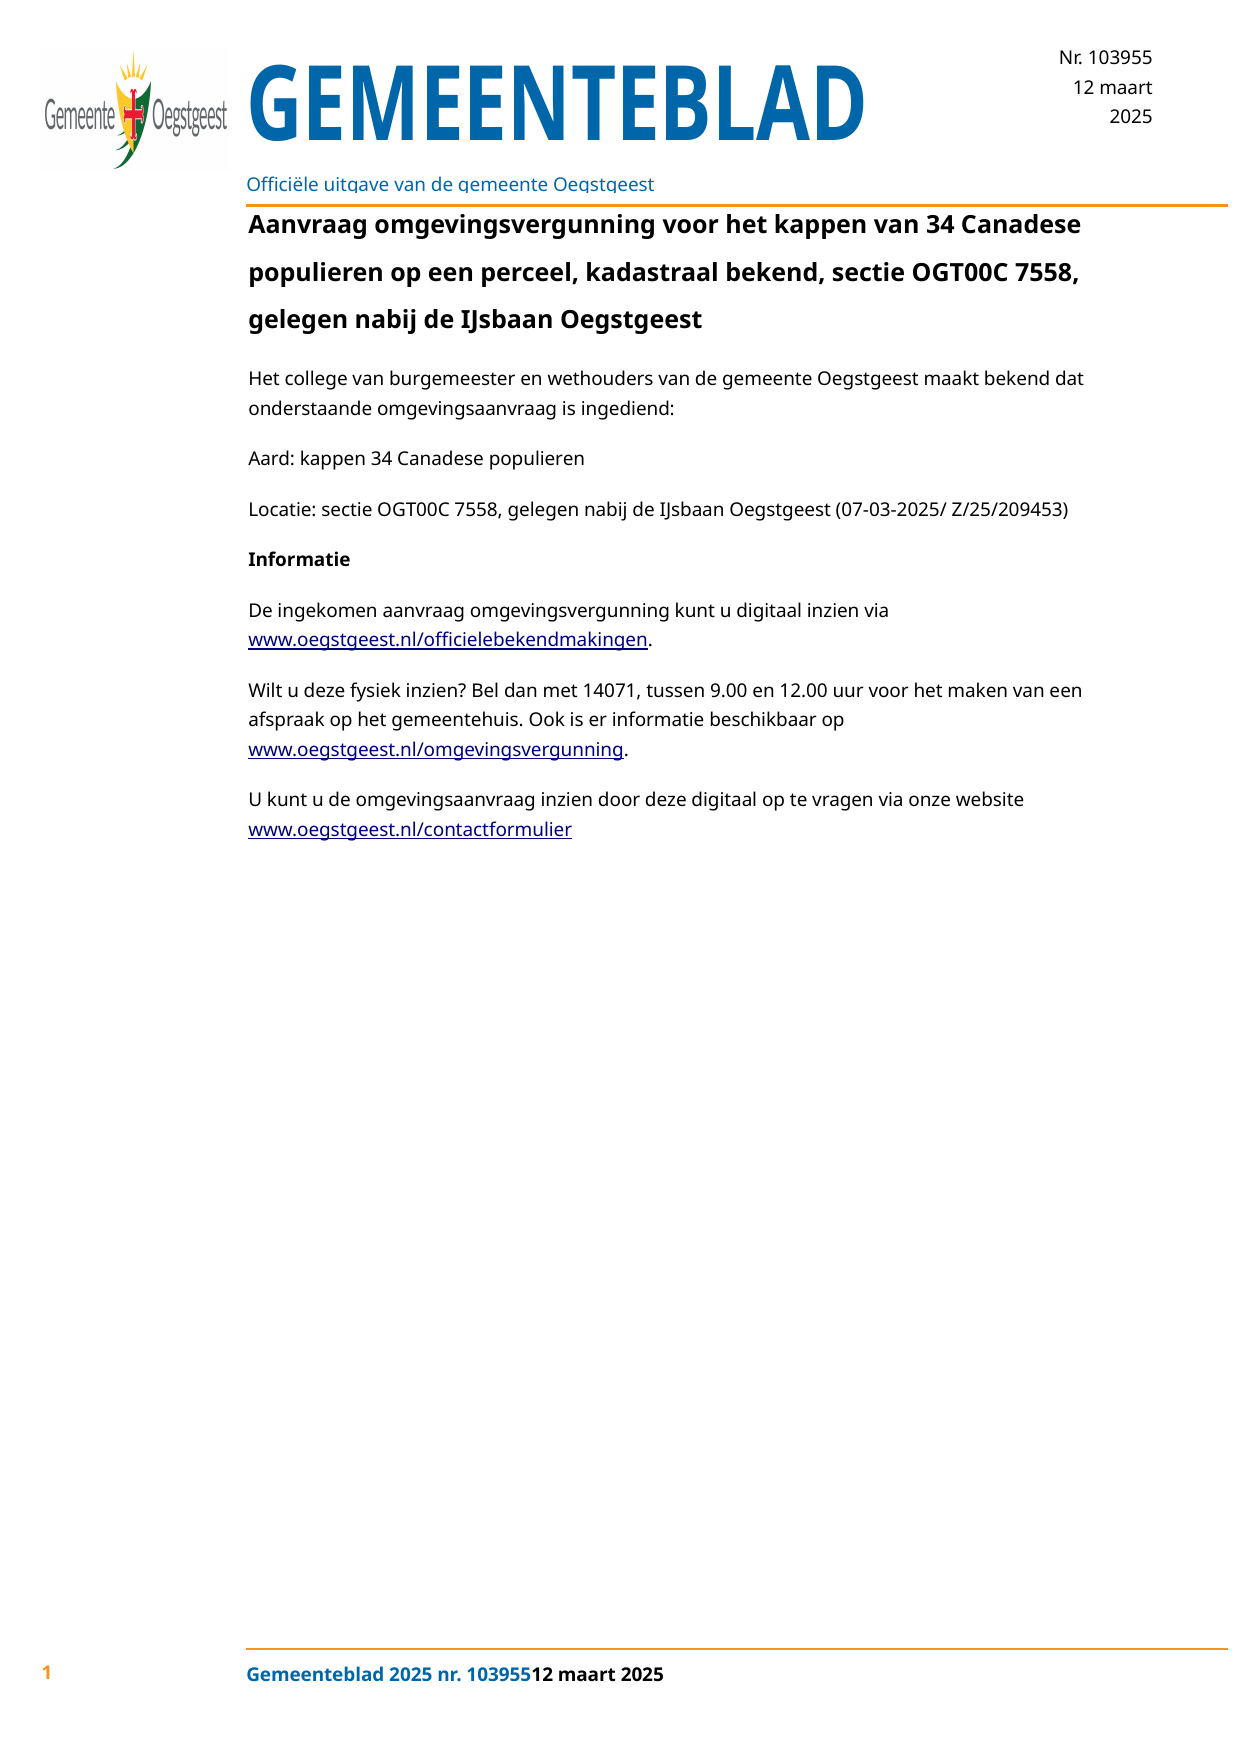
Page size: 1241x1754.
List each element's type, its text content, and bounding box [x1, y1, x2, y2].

text Aard: kappen 34 Canadese populieren [248, 446, 1152, 471]
text Informatie [248, 546, 1152, 572]
text Wilt u deze fysiek inzien? Bel dan met 14071, tussen 9.00 en 12.00 uur voor het maken van een afspraak op het gemeentehuis. Ook is er informatie beschikbaar op www.oegstgeest.nl/omgevingsvergunning. [248, 677, 1152, 762]
text Aanvraag omgevingsvergunning voor het kappen van 34 Canadese populieren op een perceel, kadastraal bekend, sectie OGT00C 7558, gelegen nabij de IJsbaan Oegstgeest [248, 207, 1152, 336]
picture [41, 47, 231, 172]
text U kunt u de omgevingsaanvraag inzien door deze digitaal op te vragen via onze website www.oegstgeest.nl/contactformulier [248, 786, 1152, 842]
text Locatie: sectie OGT00C 7558, gelegen nabij de IJsbaan Oegstgeest (07-03-2025/ Z/25/209453) [248, 496, 1152, 522]
text De ingekomen aanvraag omgevingsvergunning kunt u digitaal inzien via www.oegstgeest.nl/officielebekendmakingen. [248, 597, 1152, 652]
text Het college van burgemeester en wethouders van de gemeente Oegstgeest maakt bekend dat onderstaande omgevingsaanvraag is ingediend: [248, 366, 1152, 421]
